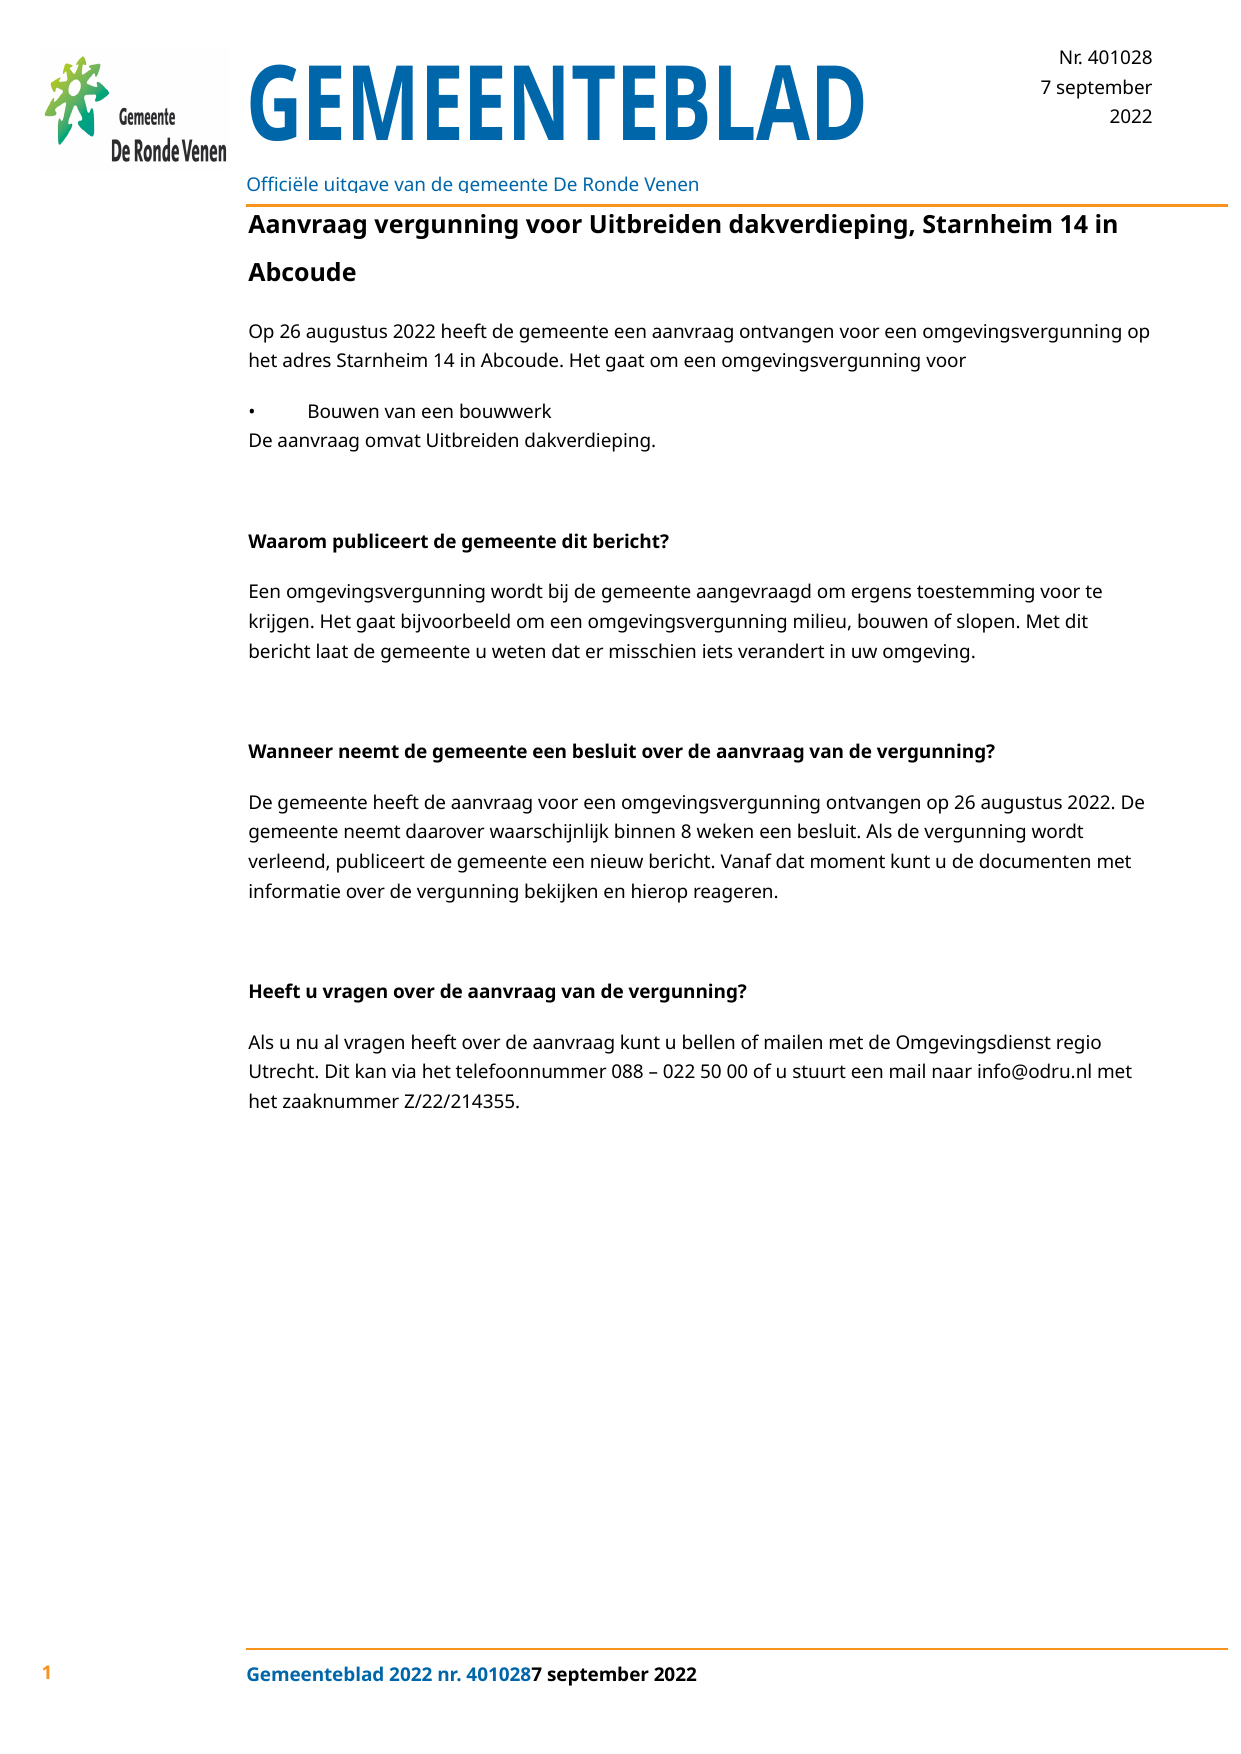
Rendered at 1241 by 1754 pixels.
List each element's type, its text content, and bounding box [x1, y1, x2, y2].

text De aanvraag omvat Uitbreiden dakverdieping. [248, 427, 1152, 453]
text Als u nu al vragen heeft over de aanvraag kunt u bellen of mailen met de Omgevingsdienst regio Utrecht. Dit kan via het telefoonnummer 088 – 022 50 00 of u stuurt een mail naar info@odru.nl met het zaaknummer Z/22/214355. [248, 1029, 1152, 1114]
text Een omgevingsvergunning wordt bij de gemeente aangevraagd om ergens toestemming voor te krijgen. Het gaat bijvoorbeeld om een omgevingsvergunning milieu, bouwen of slopen. Met dit bericht laat de gemeente u weten dat er misschien iets verandert in uw omgeving. [248, 579, 1152, 664]
text Wanneer neemt de gemeente een besluit over de aanvraag van de vergunning? [248, 739, 1152, 764]
picture [41, 47, 231, 172]
text Aanvraag vergunning voor Uitbreiden dakverdieping, Starnheim 14 in Abcoude [248, 207, 1152, 288]
text Heeft u vragen over de aanvraag van de vergunning? [248, 979, 1152, 1004]
list Bouwen van een bouwwerk [248, 398, 1152, 424]
text De gemeente heeft de aanvraag voor een omgevingsvergunning ontvangen op 26 augustus 2022. De gemeente neemt daarover waarschijnlijk binnen 8 weken een besluit. Als de vergunning wordt verleend, publiceert de gemeente een nieuw bericht. Vanaf dat moment kunt u de documenten met informatie over de vergunning bekijken en hierop reageren. [248, 789, 1152, 904]
text Op 26 augustus 2022 heeft de gemeente een aanvraag ontvangen voor een omgevingsvergunning op het adres Starnheim 14 in Abcoude. Het gaat om een omgevingsvergunning voor [248, 318, 1152, 373]
text Waarom publiceert de gemeente dit bericht? [248, 528, 1152, 554]
